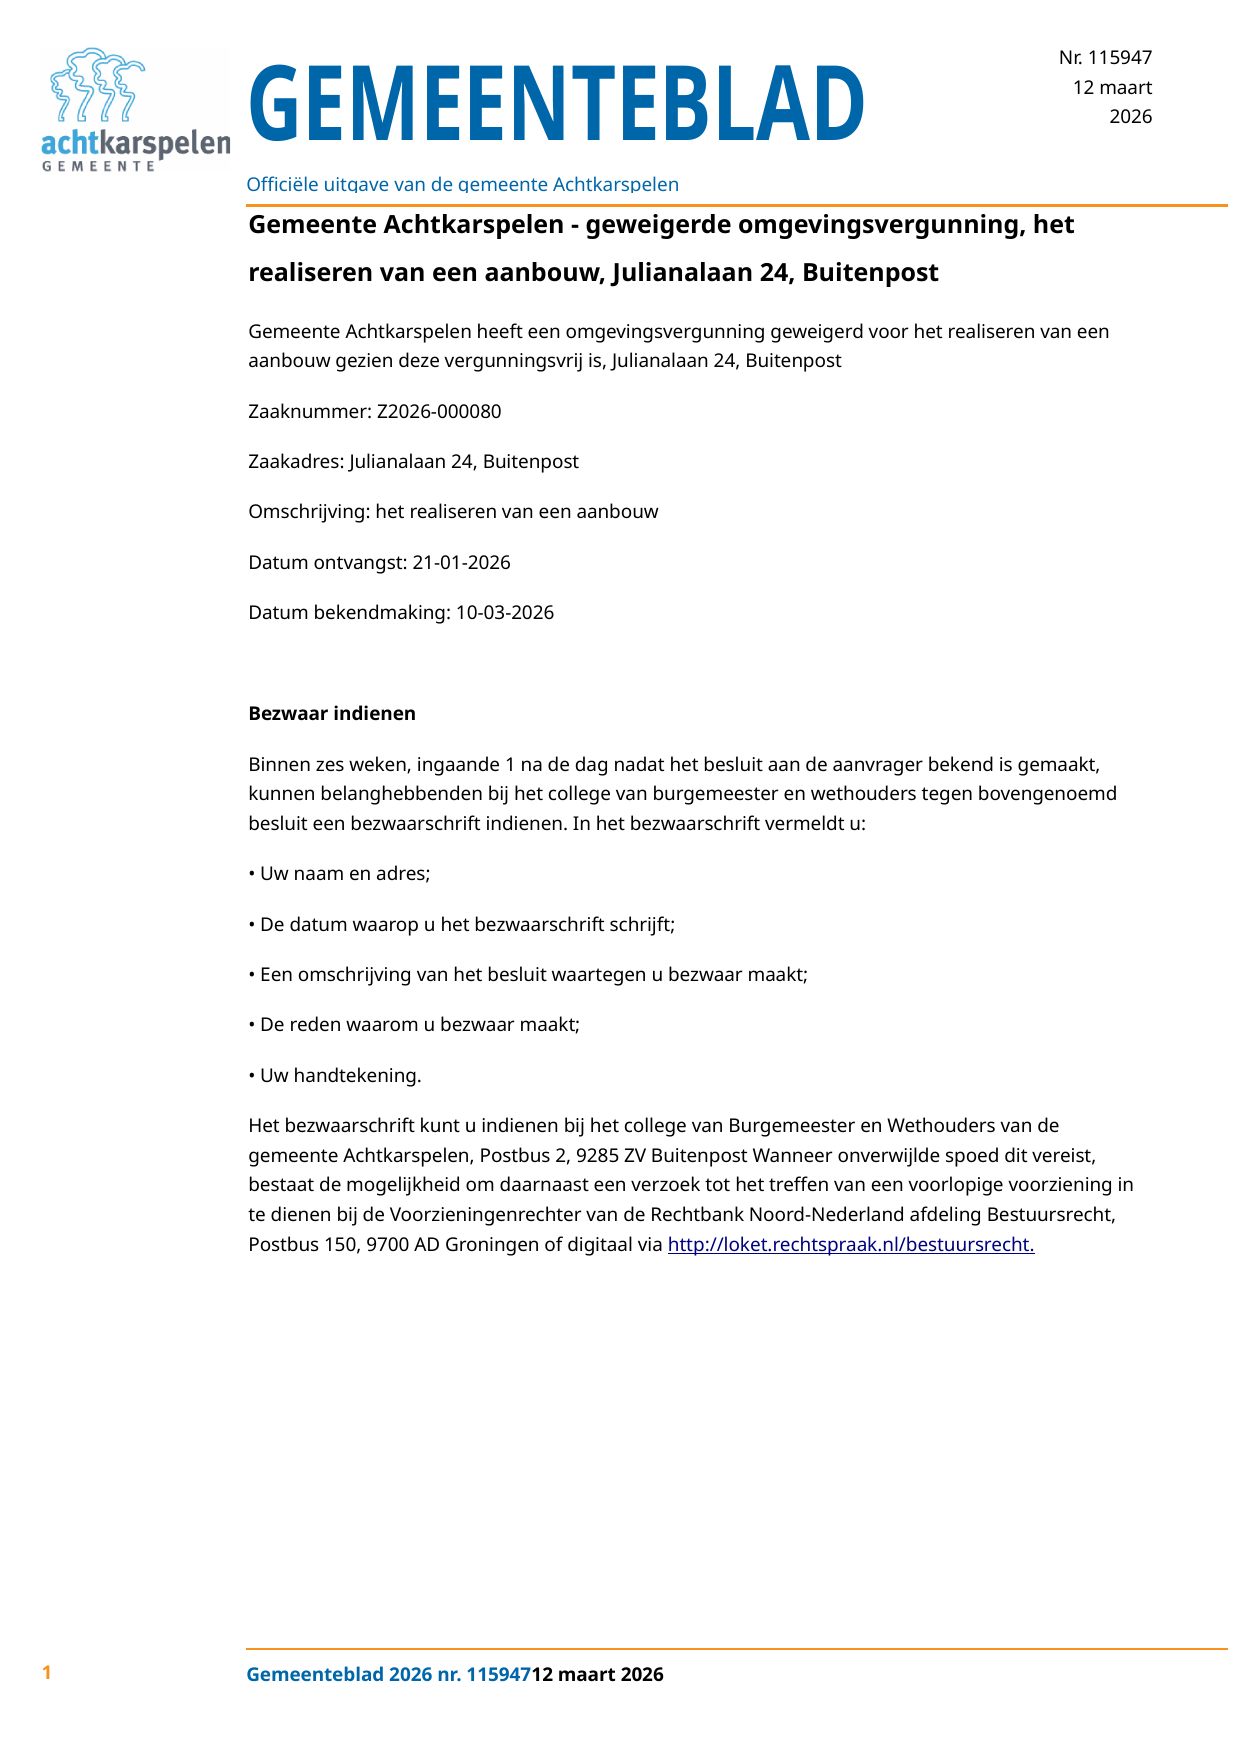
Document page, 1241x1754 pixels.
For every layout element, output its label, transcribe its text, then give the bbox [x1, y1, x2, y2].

text Gemeente Achtkarspelen - geweigerde omgevingsvergunning, het realiseren van een aanbouw, Julianalaan 24, Buitenpost [248, 207, 1152, 288]
text • De reden waarom u bezwaar maakt; [248, 1012, 1152, 1037]
text Gemeente Achtkarspelen heeft een omgevingsvergunning geweigerd voor het realiseren van een aanbouw gezien deze vergunningsvrij is, Julianalaan 24, Buitenpost [248, 318, 1152, 373]
text • Een omschrijving van het besluit waartegen u bezwaar maakt; [248, 961, 1152, 987]
text Binnen zes weken, ingaande 1 na de dag nadat het besluit aan de aanvrager bekend is gemaakt, kunnen belanghebbenden bij het college van burgemeester en wethouders tegen bovengenoemd besluit een bezwaarschrift indienen. In het bezwaarschrift vermeldt u: [248, 751, 1152, 836]
text • Uw handtekening. [248, 1062, 1152, 1088]
text Het bezwaarschrift kunt u indienen bij het college van Burgemeester en Wethouders van de gemeente Achtkarspelen, Postbus 2, 9285 ZV Buitenpost Wanneer onverwijlde spoed dit vereist, bestaat de mogelijkheid om daarnaast een verzoek tot het treffen van een voorlopige voorziening in te dienen bij de Voorzieningenrechter van de Rechtbank Noord-Nederland afdeling Bestuursrecht, Postbus 150, 9700 AD Groningen of digitaal via http://loket.rechtspraak.nl/bestuursrecht. [248, 1112, 1152, 1257]
picture [41, 47, 231, 172]
text Zaaknummer: Z2026-000080 [248, 398, 1152, 424]
text Omschrijving: het realiseren van een aanbouw [248, 499, 1152, 524]
text Datum ontvangst: 21-01-2026 [248, 549, 1152, 575]
text Bezwaar indienen [248, 700, 1152, 726]
text Datum bekendmaking: 10-03-2026 [248, 599, 1152, 625]
text Zaakadres: Julianalaan 24, Buitenpost [248, 448, 1152, 474]
text • De datum waarop u het bezwaarschrift schrijft; [248, 911, 1152, 937]
text • Uw naam en adres; [248, 860, 1152, 886]
